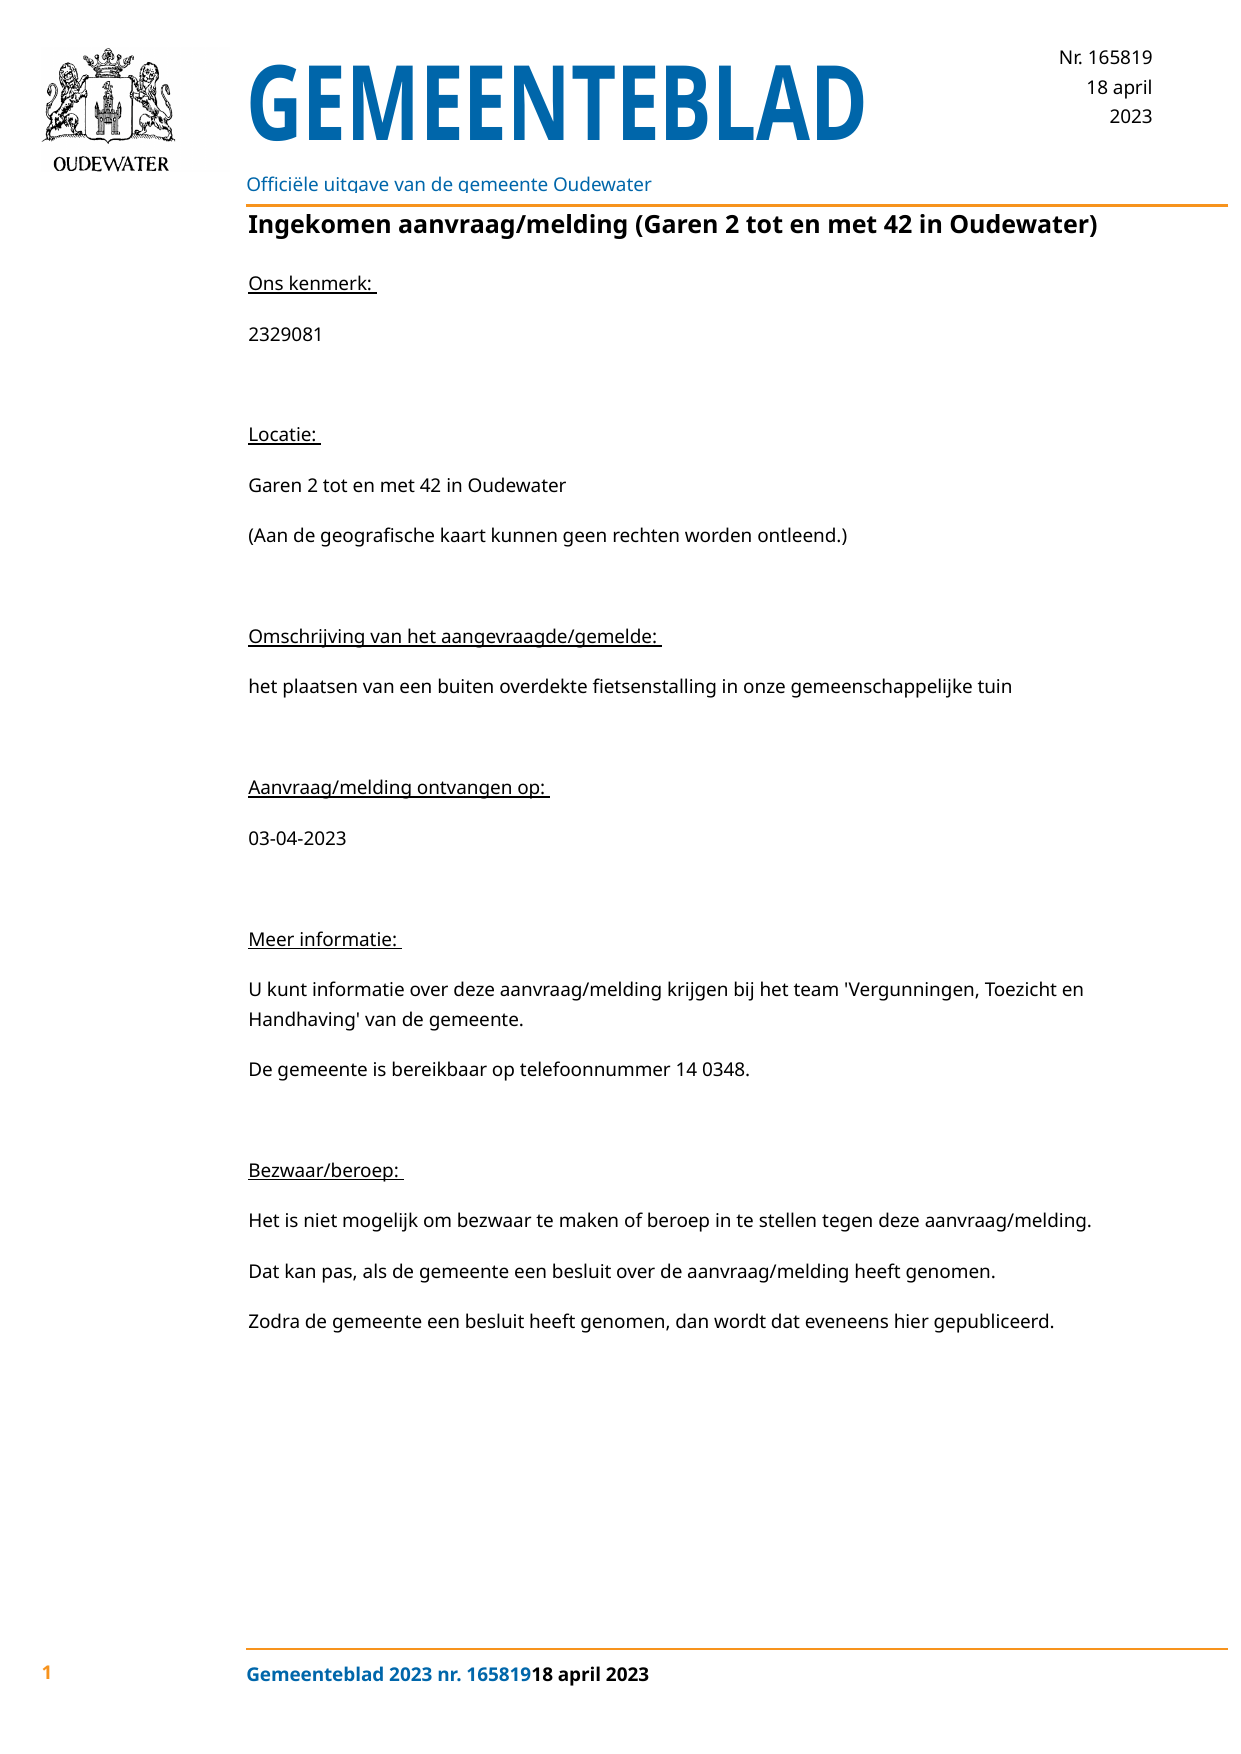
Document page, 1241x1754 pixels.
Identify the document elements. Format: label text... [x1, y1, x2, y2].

text Het is niet mogelijk om bezwaar te maken of beroep in te stellen tegen deze aanvraag/melding. [248, 1207, 1152, 1233]
text Locatie: [248, 422, 1152, 447]
text 03-04-2023 [248, 825, 1152, 851]
text U kunt informatie over deze aanvraag/melding krijgen bij het team 'Vergunningen, Toezicht en Handhaving' van de gemeente. [248, 976, 1152, 1031]
text Dat kan pas, als de gemeente een besluit over de aanvraag/melding heeft genomen. [248, 1258, 1152, 1283]
text Bezwaar/beroep: [248, 1157, 1152, 1183]
picture [41, 47, 231, 172]
text Garen 2 tot en met 42 in Oudewater [248, 472, 1152, 498]
text Aanvraag/melding ontvangen op: [248, 774, 1152, 800]
text Ingekomen aanvraag/melding (Garen 2 tot en met 42 in Oudewater) [248, 207, 1152, 241]
text Ons kenmerk: [248, 270, 1152, 296]
text het plaatsen van een buiten overdekte fietsenstalling in onze gemeenschappelijke tuin [248, 674, 1152, 699]
text Meer informatie: [248, 926, 1152, 951]
text 2329081 [248, 321, 1152, 346]
text Zodra de gemeente een besluit heeft genomen, dan wordt dat eveneens hier gepubliceerd. [248, 1308, 1152, 1334]
text Omschrijving van het aangevraagde/gemelde: [248, 623, 1152, 649]
text (Aan de geografische kaart kunnen geen rechten worden ontleend.) [248, 522, 1152, 548]
text De gemeente is bereikbaar op telefoonnummer 14 0348. [248, 1056, 1152, 1082]
